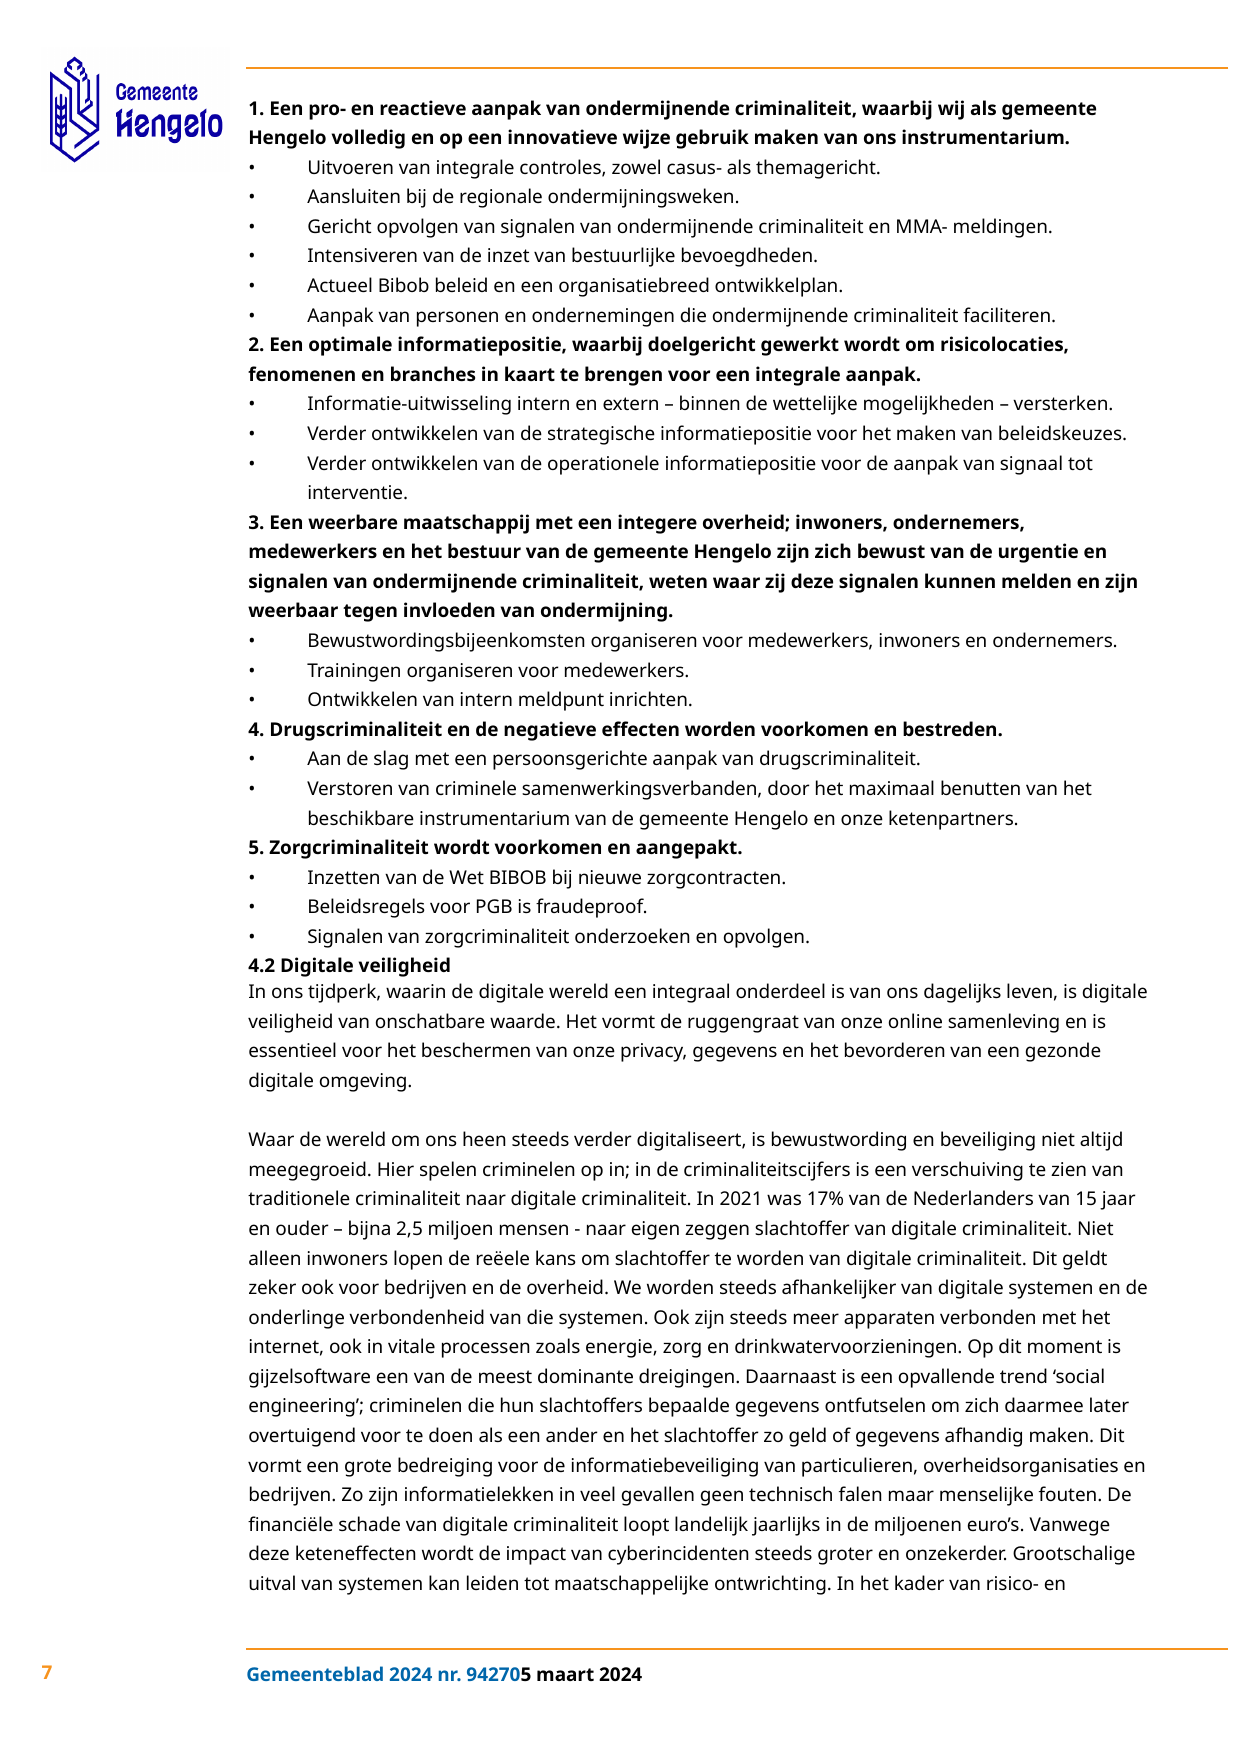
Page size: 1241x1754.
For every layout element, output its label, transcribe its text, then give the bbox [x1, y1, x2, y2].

list Informatie-uitwisseling intern en extern – binnen de wettelijke mogelijkheden – versterken. [248, 391, 1152, 416]
list Verstoren van criminele samenwerkingsverbanden, door het maximaal benutten van het beschikbare instrumentarium van de gemeente Hengelo en onze ketenpartners. [248, 775, 1152, 831]
list Inzetten van de Wet BIBOB bij nieuwe zorgcontracten. [248, 864, 1152, 890]
list Beleidsregels voor PGB is fraudeproof. [248, 893, 1152, 919]
list Actueel Bibob beleid en een organisatiebreed ontwikkelplan. [248, 272, 1152, 298]
list Aan de slag met een persoonsgerichte aanpak van drugscriminaliteit. [248, 746, 1152, 771]
list Aansluiten bij de regionale ondermijningsweken. [248, 183, 1152, 209]
list Bewustwordingsbijeenkomsten organiseren voor medewerkers, inwoners en ondernemers. [248, 627, 1152, 653]
list Verder ontwikkelen van de strategische informatiepositie voor het maken van beleidskeuzes. [248, 420, 1152, 446]
text In ons tijdperk, waarin de digitale wereld een integraal onderdeel is van ons dagelijks leven, is digitale veiligheid van onschatbare waarde. Het vormt de ruggengraat van onze online samenleving en is essentieel voor het beschermen van onze privacy, gegevens en het bevorderen van een gezonde digitale omgeving. [248, 978, 1152, 1093]
list Aanpak van personen en ondernemingen die ondermijnende criminaliteit faciliteren. [248, 302, 1152, 328]
list Uitvoeren van integrale controles, zowel casus- als themagericht. [248, 154, 1152, 180]
list Trainingen organiseren voor medewerkers. [248, 657, 1152, 683]
text 2. Een optimale informatiepositie, waarbij doelgericht gewerkt wordt om risicolocaties, fenomenen en branches in kaart te brengen voor een integrale aanpak. [248, 331, 1152, 387]
text 3. Een weerbare maatschappij met een integere overheid; inwoners, ondernemers, medewerkers en het bestuur van de gemeente Hengelo zijn zich bewust van de urgentie en signalen van ondermijnende criminaliteit, weten waar zij deze signalen kunnen melden en zijn weerbaar tegen invloeden van ondermijning. [248, 509, 1152, 623]
text 4.2 Digitale veiligheid [248, 953, 1152, 978]
text 5. Zorgcriminaliteit wordt voorkomen en aangepakt. [248, 834, 1152, 860]
text Waar de wereld om ons heen steeds verder digitaliseert, is bewustwording en beveiliging niet altijd meegegroeid. Hier spelen criminelen op in; in de criminaliteitscijfers is een verschuiving te zien van traditionele criminaliteit naar digitale criminaliteit. In 2021 was 17% van de Nederlanders van 15 jaar en ouder – bijna 2,5 miljoen mensen - naar eigen zeggen slachtoffer van digitale criminaliteit. Niet alleen inwoners lopen de reëele kans om slachtoffer te worden van digitale criminaliteit. Dit geldt zeker ook voor bedrijven en de overheid. We worden steeds afhankelijker van digitale systemen en de onderlinge verbondenheid van die systemen. Ook zijn steeds meer apparaten verbonden met het internet, ook in vitale processen zoals energie, zorg en drinkwatervoorzieningen. Op dit moment is gijzelsoftware een van de meest dominante dreigingen. Daarnaast is een opvallende trend ‘social engineering’; criminelen die hun slachtoffers bepaalde gegevens ontfutselen om zich daarmee later overtuigend voor te doen als een ander en het slachtoffer zo geld of gegevens afhandig maken. Dit vormt een grote bedreiging voor de informatiebeveiliging van particulieren, overheidsorganisaties en bedrijven. Zo zijn informatielekken in veel gevallen geen technisch falen maar menselijke fouten. De financiële schade van digitale criminaliteit loopt landelijk jaarlijks in de miljoenen euro’s. Vanwege deze keteneffecten wordt de impact van cyberincidenten steeds groter en onzekerder. Grootschalige uitval van systemen kan leiden tot maatschappelijke ontwrichting. In het kader van risico- en [248, 1126, 1152, 1596]
list Intensiveren van de inzet van bestuurlijke bevoegdheden. [248, 243, 1152, 268]
list Signalen van zorgcriminaliteit onderzoeken en opvolgen. [248, 923, 1152, 949]
text 4. Drugscriminaliteit en de negatieve effecten worden voorkomen en bestreden. [248, 716, 1152, 742]
list Verder ontwikkelen van de operationele informatiepositie voor de aanpak van signaal tot interventie. [248, 450, 1152, 505]
list Ontwikkelen van intern meldpunt inrichten. [248, 686, 1152, 712]
list Gericht opvolgen van signalen van ondermijnende criminaliteit en MMA- meldingen. [248, 213, 1152, 239]
picture [41, 47, 231, 172]
text 1. Een pro- en reactieve aanpak van ondermijnende criminaliteit, waarbij wij als gemeente Hengelo volledig en op een innovatieve wijze gebruik maken van ons instrumentarium. [248, 95, 1152, 150]
